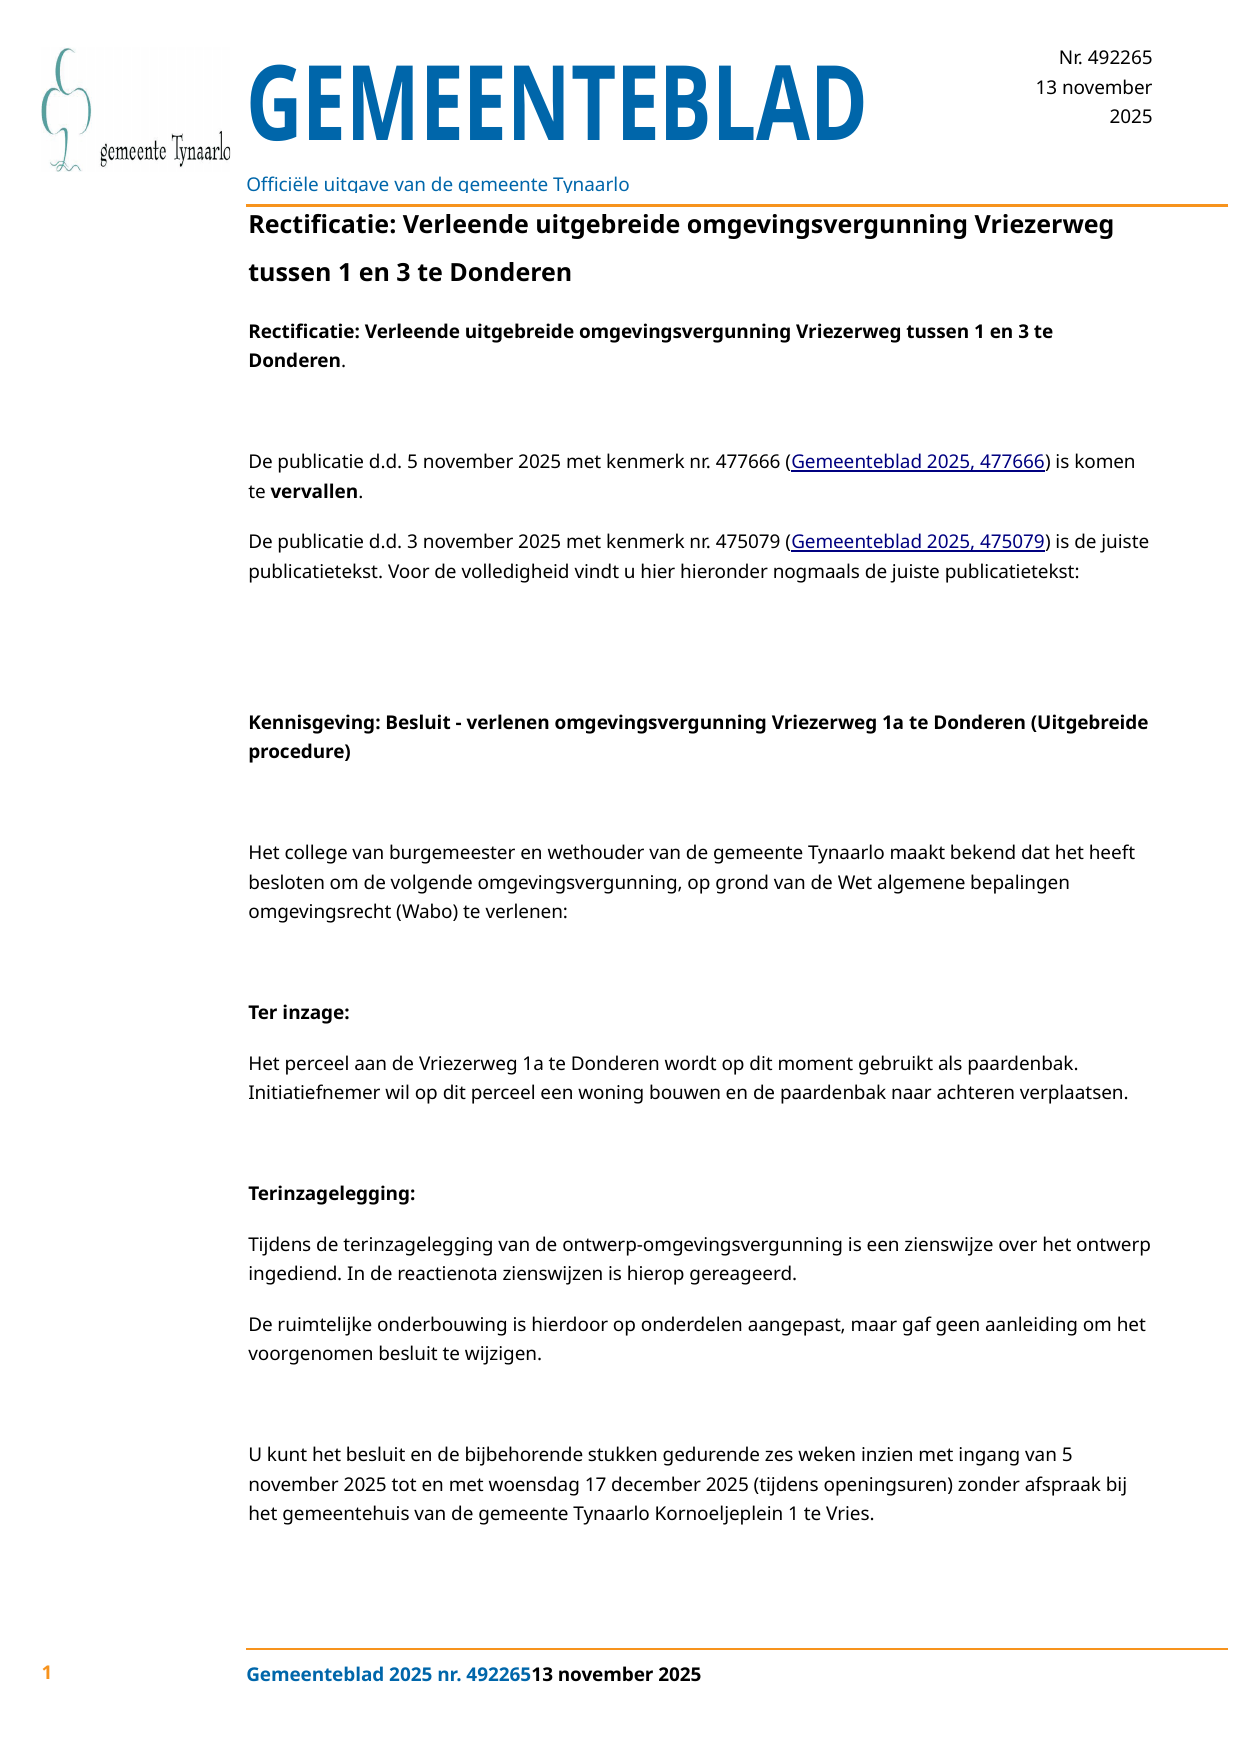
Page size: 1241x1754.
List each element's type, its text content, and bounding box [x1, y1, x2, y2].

text Het college van burgemeester en wethouder van de gemeente Tynaarlo maakt bekend dat het heeft besloten om de volgende omgevingsvergunning, op grond van de Wet algemene bepalingen omgevingsrecht (Wabo) te verlenen: [248, 839, 1152, 924]
text Rectificatie: Verleende uitgebreide omgevingsvergunning Vriezerweg tussen 1 en 3 te Donderen. [248, 318, 1152, 373]
text Kennisgeving: Besluit - verlenen omgevingsvergunning Vriezerweg 1a te Donderen (Uitgebreide procedure) [248, 709, 1152, 764]
text Tijdens de terinzagelegging van de ontwerp-omgevingsvergunning is een zienswijze over het ontwerp ingediend. In de reactienota zienswijzen is hierop gereageerd. [248, 1231, 1152, 1286]
text Rectificatie: Verleende uitgebreide omgevingsvergunning Vriezerweg tussen 1 en 3 te Donderen [248, 207, 1152, 288]
text Terinzagelegging: [248, 1180, 1152, 1206]
text De publicatie d.d. 3 november 2025 met kenmerk nr. 475079 (Gemeenteblad 2025, 475079) is de juiste publicatietekst. Voor de volledigheid vindt u hier hieronder nogmaals de juiste publicatietekst: [248, 528, 1152, 584]
text De ruimtelijke onderbouwing is hierdoor op onderdelen aangepast, maar gaf geen aanleiding om het voorgenomen besluit te wijzigen. [248, 1311, 1152, 1366]
text De publicatie d.d. 5 november 2025 met kenmerk nr. 477666 (Gemeenteblad 2025, 477666) is komen te vervallen. [248, 448, 1152, 504]
text U kunt het besluit en de bijbehorende stukken gedurende zes weken inzien met ingang van 5 november 2025 tot en met woensdag 17 december 2025 (tijdens openingsuren) zonder afspraak bij het gemeentehuis van de gemeente Tynaarlo Kornoeljeplein 1 te Vries. [248, 1441, 1152, 1526]
text Ter inzage: [248, 999, 1152, 1025]
picture [41, 47, 231, 172]
text Het perceel aan de Vriezerweg 1a te Donderen wordt op dit moment gebruikt als paardenbak. Initiatiefnemer wil op dit perceel een woning bouwen en de paardenbak naar achteren verplaatsen. [248, 1050, 1152, 1105]
